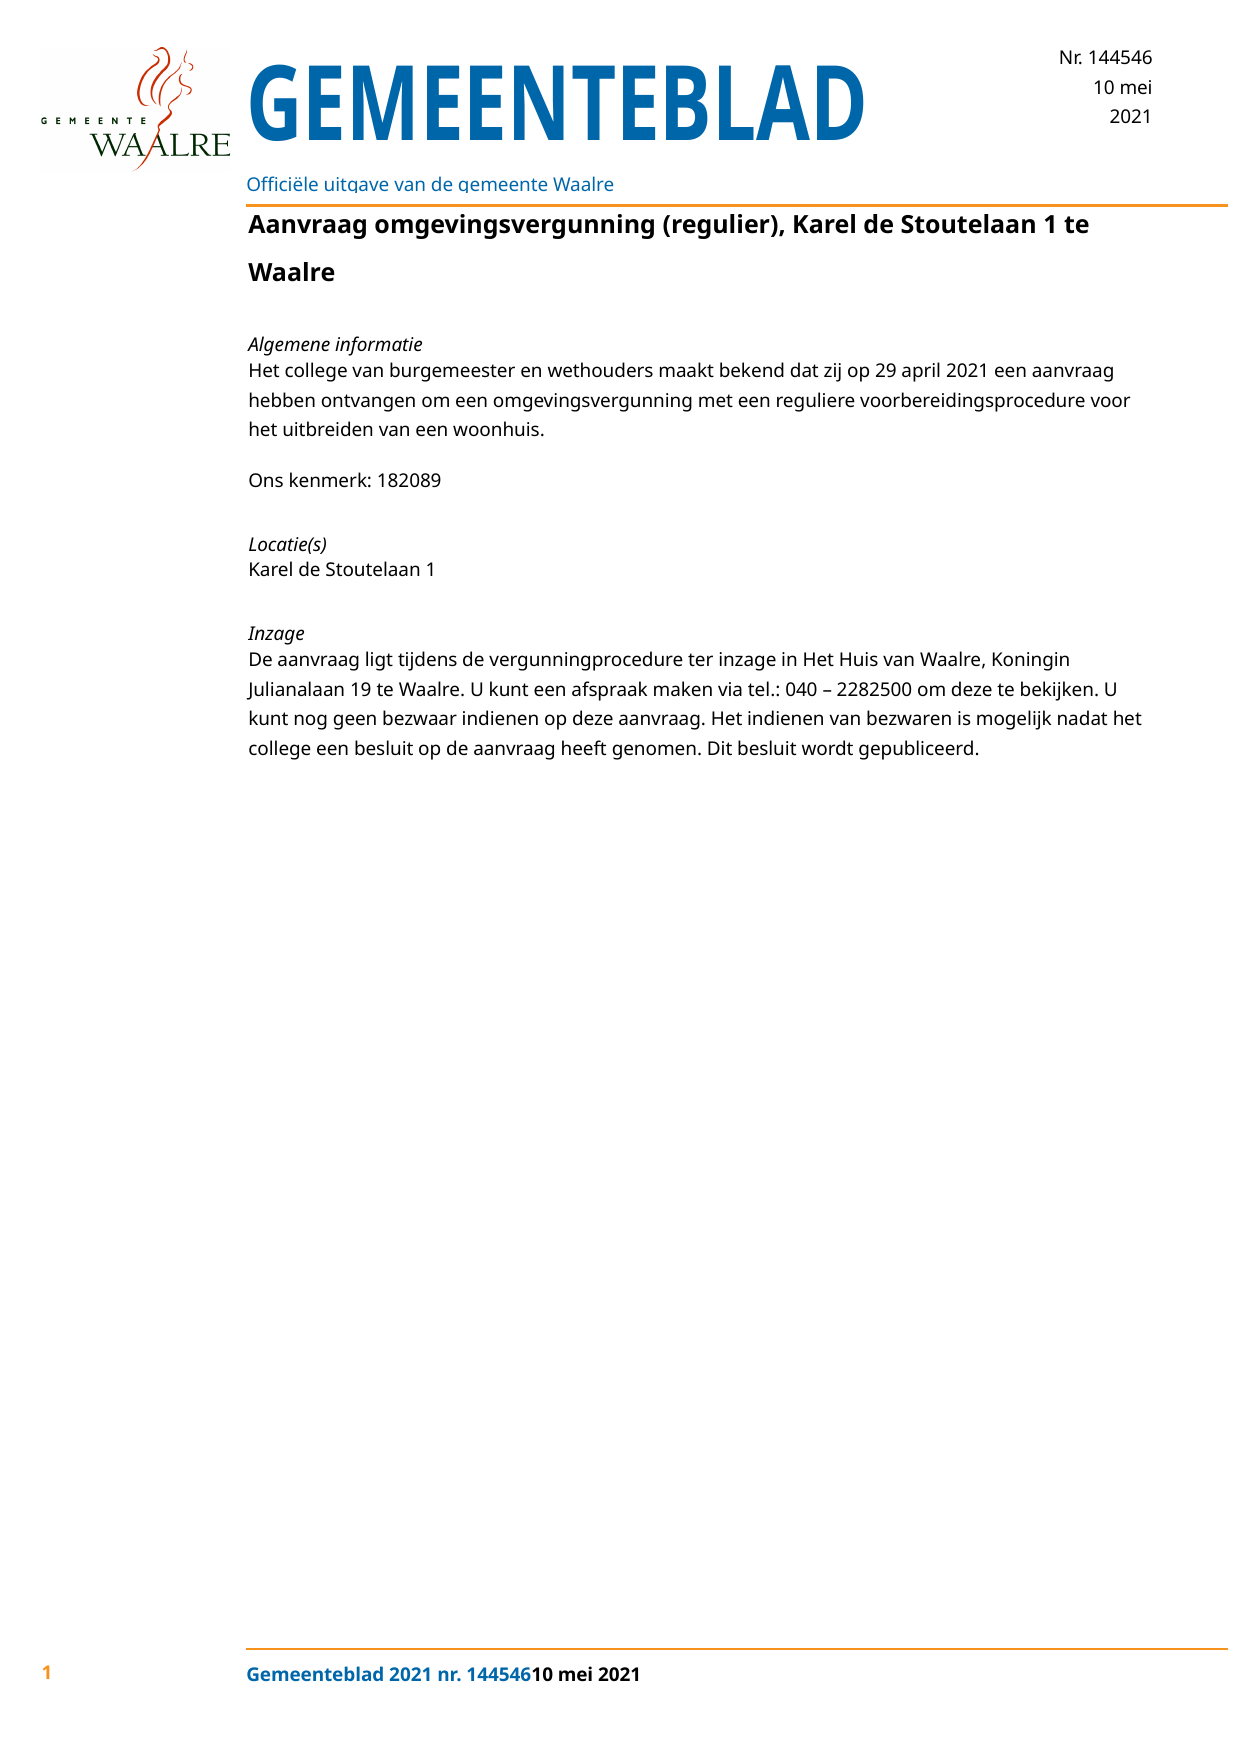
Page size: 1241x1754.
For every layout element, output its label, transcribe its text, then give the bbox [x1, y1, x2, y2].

text Inzage [248, 620, 1152, 646]
text Ons kenmerk: 182089 [248, 467, 1152, 492]
text Aanvraag omgevingsvergunning (regulier), Karel de Stoutelaan 1 te Waalre [248, 207, 1152, 288]
text Algemene informatie [248, 331, 1152, 357]
text Locatie(s) [248, 531, 1152, 556]
picture [41, 47, 231, 172]
text Karel de Stoutelaan 1 [248, 556, 1152, 582]
text Het college van burgemeester en wethouders maakt bekend dat zij op 29 april 2021 een aanvraag hebben ontvangen om een omgevingsvergunning met een reguliere voorbereidingsprocedure voor het uitbreiden van een woonhuis. [248, 357, 1152, 442]
text De aanvraag ligt tijdens de vergunningprocedure ter inzage in Het Huis van Waalre, Koningin Julianalaan 19 te Waalre. U kunt een afspraak maken via tel.: 040 – 2282500 om deze te bekijken. U kunt nog geen bezwaar indienen op deze aanvraag. Het indienen van bezwaren is mogelijk nadat het college een besluit op de aanvraag heeft genomen. Dit besluit wordt gepubliceerd. [248, 646, 1152, 761]
